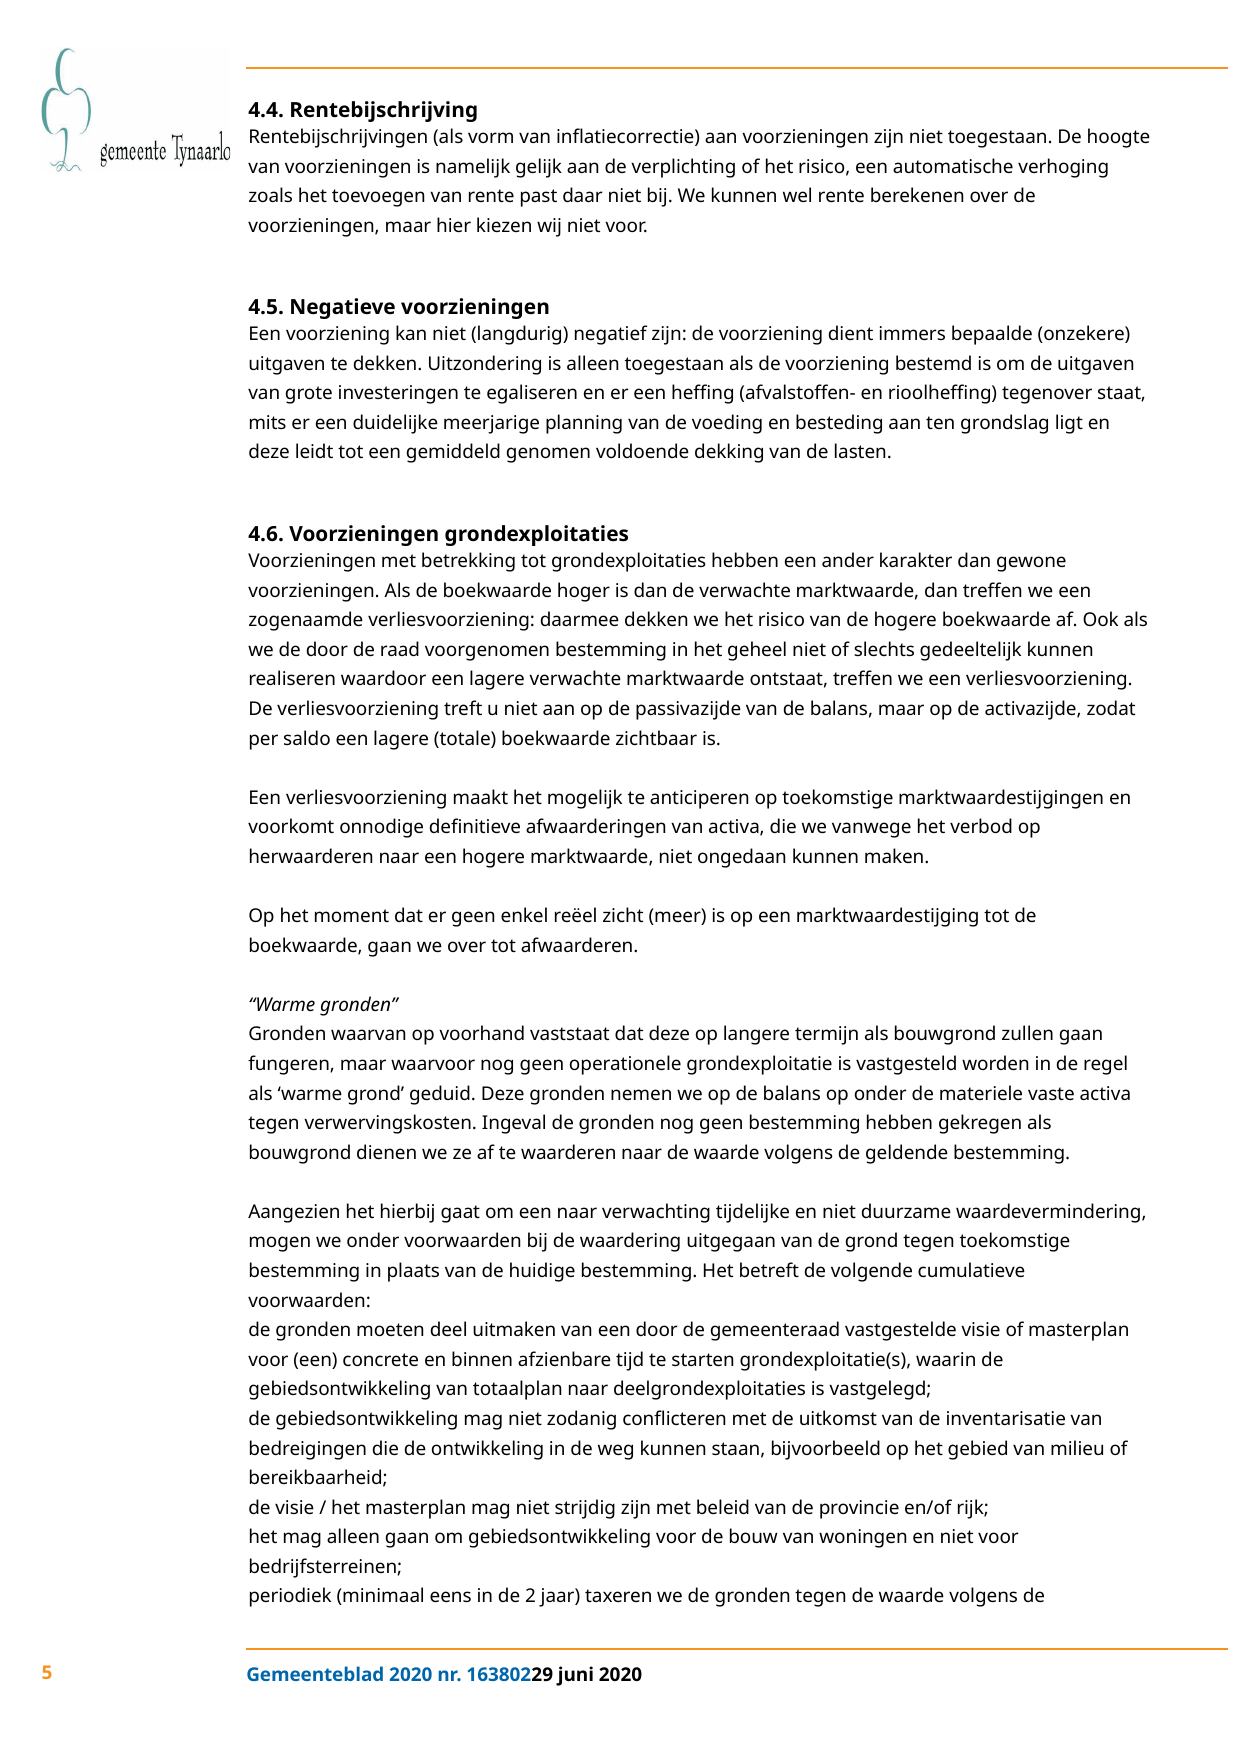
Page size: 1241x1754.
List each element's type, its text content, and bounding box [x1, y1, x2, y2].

text Aangezien het hierbij gaat om een naar verwachting tijdelijke en niet duurzame waardevermindering, mogen we onder voorwaarden bij de waardering uitgegaan van de grond tegen toekomstige bestemming in plaats van de huidige bestemming. Het betreft de volgende cumulatieve voorwaarden: [248, 1198, 1152, 1312]
text Gronden waarvan op voorhand vaststaat dat deze op langere termijn als bouwgrond zullen gaan fungeren, maar waarvoor nog geen operationele grondexploitatie is vastgesteld worden in de regel als ‘warme grond’ geduid. Deze gronden nemen we op de balans op onder de materiele vaste activa tegen verwervingskosten. Ingeval de gronden nog geen bestemming hebben gekregen als bouwgrond dienen we ze af te waarderen naar de waarde volgens de geldende bestemming. [248, 1021, 1152, 1164]
text 4.5. Negatieve voorzieningen [248, 292, 1152, 320]
text Voorzieningen met betrekking tot grondexploitaties hebben een ander karakter dan gewone voorzieningen. Als de boekwaarde hoger is dan de verwachte marktwaarde, dan treffen we een zogenaamde verliesvoorziening: daarmee dekken we het risico van de hogere boekwaarde af. Ook als we de door de raad voorgenomen bestemming in het geheel niet of slechts gedeeltelijk kunnen realiseren waardoor een lagere verwachte marktwaarde ontstaat, treffen we een verliesvoorziening. [248, 547, 1152, 691]
text 4.4. Rentebijschrijving [248, 95, 1152, 123]
picture [41, 47, 231, 172]
text “Warme gronden” [248, 991, 1152, 1017]
text Een verliesvoorziening maakt het mogelijk te anticiperen op toekomstige marktwaardestijgingen en voorkomt onnodige definitieve afwaarderingen van activa, die we vanwege het verbod op herwaarderen naar een hogere marktwaarde, niet ongedaan kunnen maken. [248, 784, 1152, 869]
text Op het moment dat er geen enkel reëel zicht (meer) is op een marktwaardestijging tot de boekwaarde, gaan we over tot afwaarderen. [248, 902, 1152, 957]
text periodiek (minimaal eens in de 2 jaar) taxeren we de gronden tegen de waarde volgens de [248, 1583, 1152, 1608]
text De verliesvoorziening treft u niet aan op de passivazijde van de balans, maar op de activazijde, zodat per saldo een lagere (totale) boekwaarde zichtbaar is. [248, 695, 1152, 750]
text Rentebijschrijvingen (als vorm van inflatiecorrectie) aan voorzieningen zijn niet toegestaan. De hoogte van voorzieningen is namelijk gelijk aan de verplichting of het risico, een automatische verhoging zoals het toevoegen van rente past daar niet bij. We kunnen wel rente berekenen over de voorzieningen, maar hier kiezen wij niet voor. [248, 123, 1152, 238]
text 4.6. Voorzieningen grondexploitaties [248, 519, 1152, 547]
text het mag alleen gaan om gebiedsontwikkeling voor de bouw van woningen en niet voor bedrijfsterreinen; [248, 1523, 1152, 1579]
text de visie / het masterplan mag niet strijdig zijn met beleid van de provincie en/of rijk; [248, 1494, 1152, 1519]
text de gebiedsontwikkeling mag niet zodanig conflicteren met de uitkomst van de inventarisatie van bedreigingen die de ontwikkeling in de weg kunnen staan, bijvoorbeeld op het gebied van milieu of bereikbaarheid; [248, 1405, 1152, 1490]
text Een voorziening kan niet (langdurig) negatief zijn: de voorziening dient immers bepaalde (onzekere) uitgaven te dekken. Uitzondering is alleen toegestaan als de voorziening bestemd is om de uitgaven van grote investeringen te egaliseren en er een heffing (afvalstoffen- en rioolheffing) tegenover staat, mits er een duidelijke meerjarige planning van de voeding en besteding aan ten grondslag ligt en deze leidt tot een gemiddeld genomen voldoende dekking van de lasten. [248, 320, 1152, 464]
text de gronden moeten deel uitmaken van een door de gemeenteraad vastgestelde visie of masterplan voor (een) concrete en binnen afzienbare tijd te starten grondexploitatie(s), waarin de gebiedsontwikkeling van totaalplan naar deelgrondexploitaties is vastgelegd; [248, 1316, 1152, 1401]
